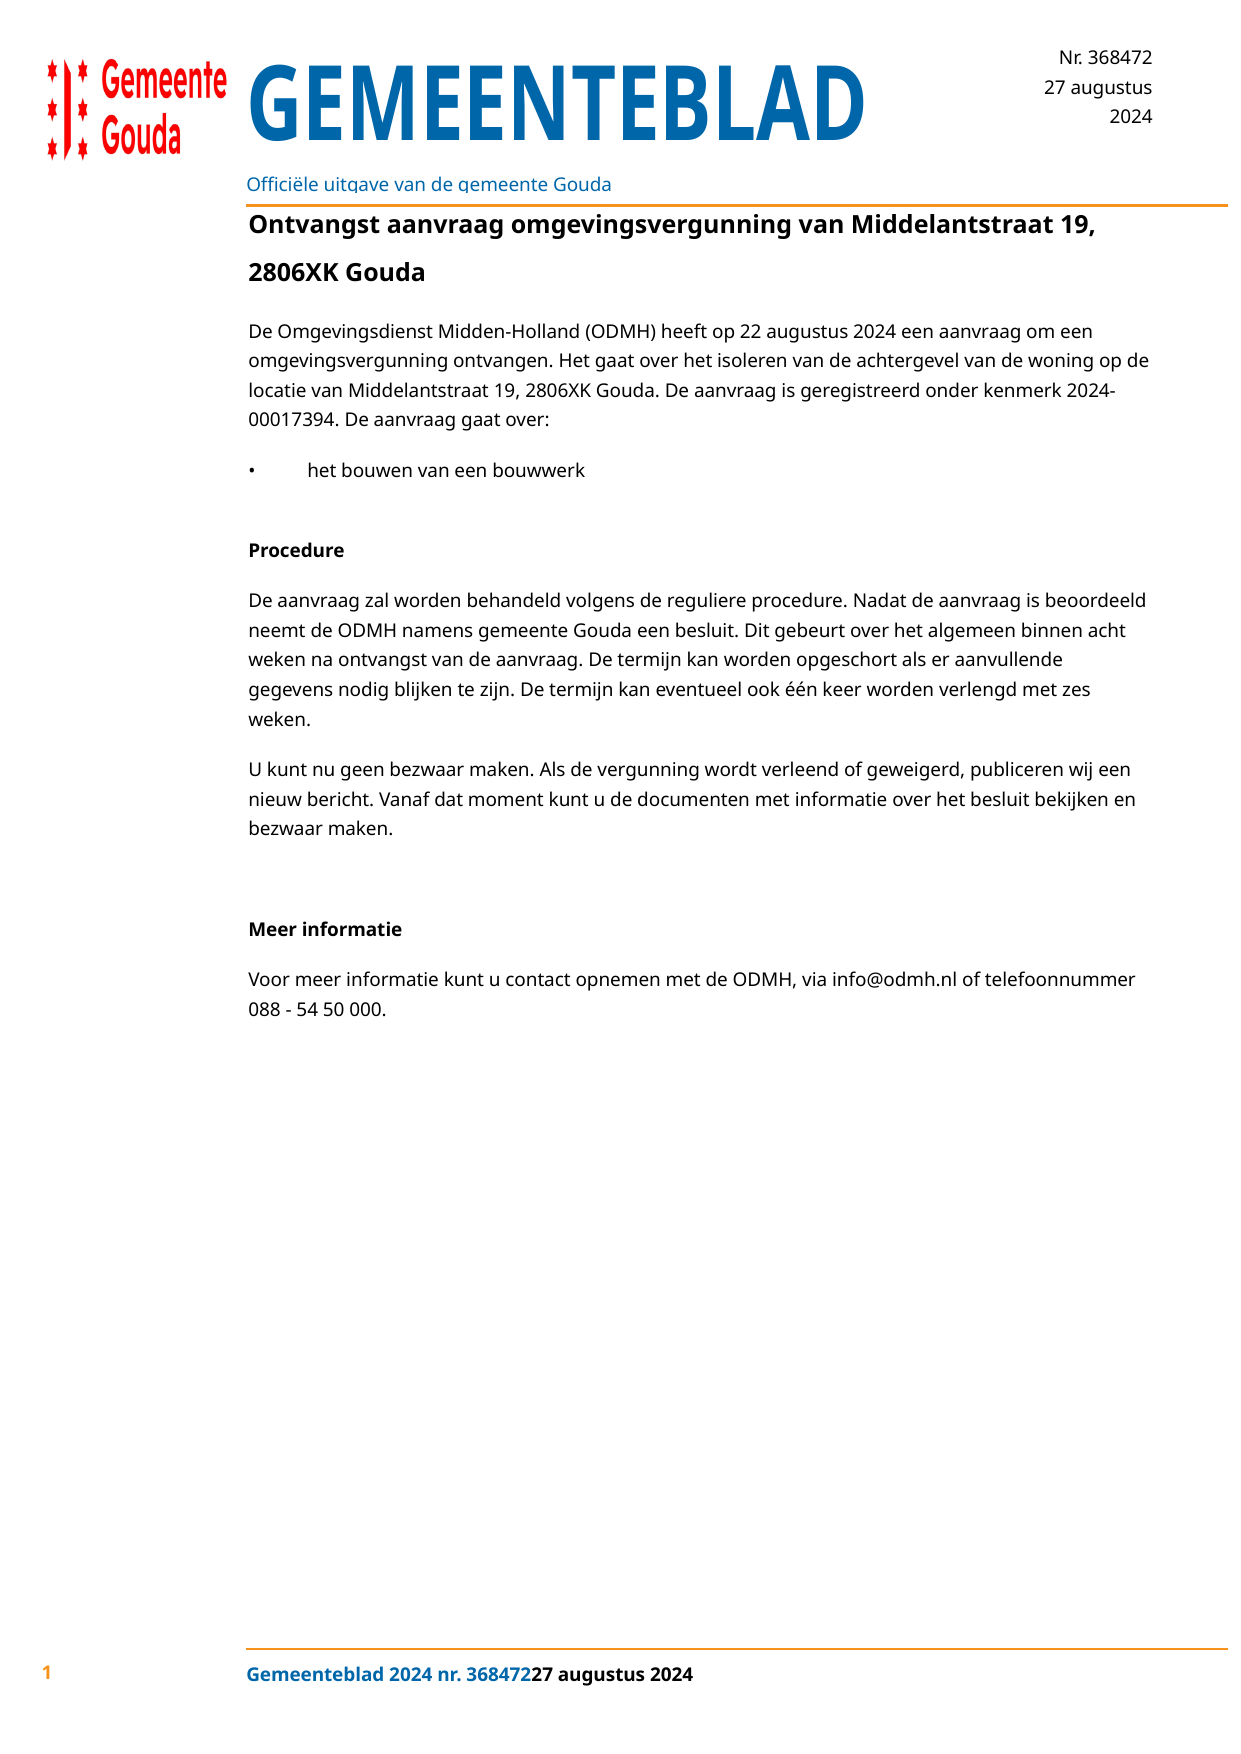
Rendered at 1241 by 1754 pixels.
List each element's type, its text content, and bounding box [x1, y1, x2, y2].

text Meer informatie [248, 916, 1152, 942]
text Procedure [248, 537, 1152, 563]
list het bouwen van een bouwwerk [248, 457, 1152, 483]
text Ontvangst aanvraag omgevingsvergunning van Middelantstraat 19, 2806XK Gouda [248, 207, 1152, 288]
picture [41, 47, 231, 172]
text De aanvraag zal worden behandeld volgens de reguliere procedure. Nadat de aanvraag is beoordeeld neemt de ODMH namens gemeente Gouda een besluit. Dit gebeurt over het algemeen binnen acht weken na ontvangst van de aanvraag. De termijn kan worden opgeschort als er aanvullende gegevens nodig blijken te zijn. De termijn kan eventueel ook één keer worden verlengd met zes weken. [248, 587, 1152, 732]
text Voor meer informatie kunt u contact opnemen met de ODMH, via info@odmh.nl of telefoonnummer 088 - 54 50 000. [248, 967, 1152, 1022]
text De Omgevingsdienst Midden-Holland (ODMH) heeft op 22 augustus 2024 een aanvraag om een omgevingsvergunning ontvangen. Het gaat over het isoleren van de achtergevel van de woning op de locatie van Middelantstraat 19, 2806XK Gouda. De aanvraag is geregistreerd onder kenmerk 2024-00017394. De aanvraag gaat over: [248, 318, 1152, 432]
text U kunt nu geen bezwaar maken. Als de vergunning wordt verleend of geweigerd, publiceren wij een nieuw bericht. Vanaf dat moment kunt u de documenten met informatie over het besluit bekijken en bezwaar maken. [248, 756, 1152, 841]
